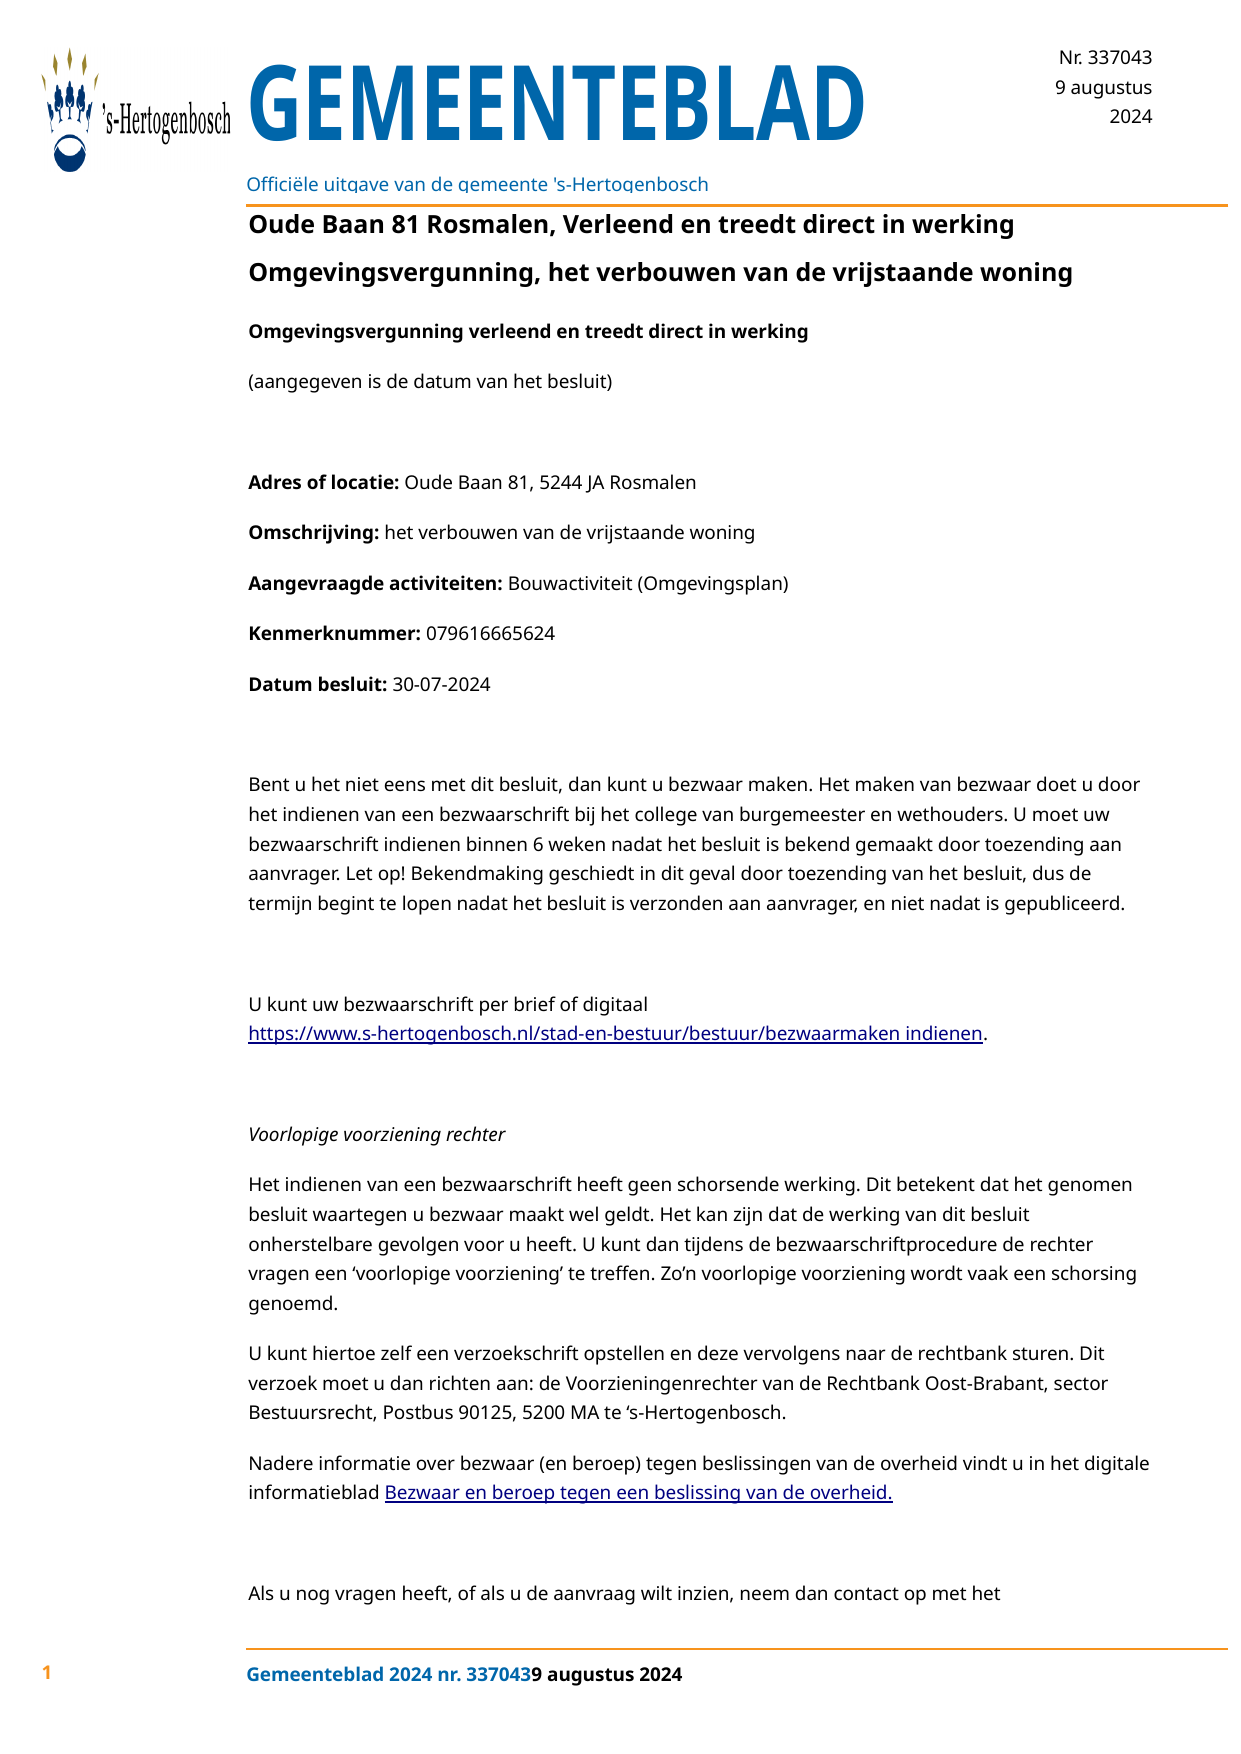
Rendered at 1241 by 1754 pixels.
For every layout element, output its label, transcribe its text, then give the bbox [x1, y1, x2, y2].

text Nadere informatie over bezwaar (en beroep) tegen beslissingen van de overheid vindt u in het digitale informatieblad Bezwaar en beroep tegen een beslissing van de overheid. [248, 1450, 1152, 1505]
text Omgevingsvergunning verleend en treedt direct in werking [248, 318, 1152, 344]
text Aangevraagde activiteiten: Bouwactiviteit (Omgevingsplan) [248, 570, 1152, 596]
text U kunt uw bezwaarschrift per brief of digitaal https://www.s-hertogenbosch.nl/stad-en-bestuur/bestuur/bezwaarmaken indienen. [248, 991, 1152, 1046]
text Omschrijving: het verbouwen van de vrijstaande woning [248, 519, 1152, 545]
text Bent u het niet eens met dit besluit, dan kunt u bezwaar maken. Het maken van bezwaar doet u door het indienen van een bezwaarschrift bij het college van burgemeester en wethouders. U moet uw bezwaarschrift indienen binnen 6 weken nadat het besluit is bekend gemaakt door toezending aan aanvrager. Let op! Bekendmaking geschiedt in dit geval door toezending van het besluit, dus de termijn begint te lopen nadat het besluit is verzonden aan aanvrager, en niet nadat is gepubliceerd. [248, 772, 1152, 916]
text Het indienen van een bezwaarschrift heeft geen schorsende werking. Dit betekent dat het genomen besluit waartegen u bezwaar maakt wel geldt. Het kan zijn dat de werking van dit besluit onherstelbare gevolgen voor u heeft. U kunt dan tijdens de bezwaarschriftprocedure de rechter vragen een ‘voorlopige voorziening’ te treffen. Zo’n voorlopige voorziening wordt vaak een schorsing genoemd. [248, 1172, 1152, 1316]
text U kunt hiertoe zelf een verzoekschrift opstellen en deze vervolgens naar de rechtbank sturen. Dit verzoek moet u dan richten aan: de Voorzieningenrechter van de Rechtbank Oost-Brabant, sector Bestuursrecht, Postbus 90125, 5200 MA te ‘s-Hertogenbosch. [248, 1340, 1152, 1425]
text Als u nog vragen heeft, of als u de aanvraag wilt inzien, neem dan contact op met het [248, 1580, 1152, 1606]
text Adres of locatie: Oude Baan 81, 5244 JA Rosmalen [248, 469, 1152, 495]
text Oude Baan 81 Rosmalen, Verleend en treedt direct in werking Omgevingsvergunning, het verbouwen van de vrijstaande woning [248, 207, 1152, 288]
text Kenmerknummer: 079616665624 [248, 620, 1152, 646]
picture [41, 47, 231, 172]
text Datum besluit: 30-07-2024 [248, 671, 1152, 697]
text Voorlopige voorziening rechter [248, 1121, 1152, 1147]
text (aangegeven is de datum van het besluit) [248, 368, 1152, 394]
